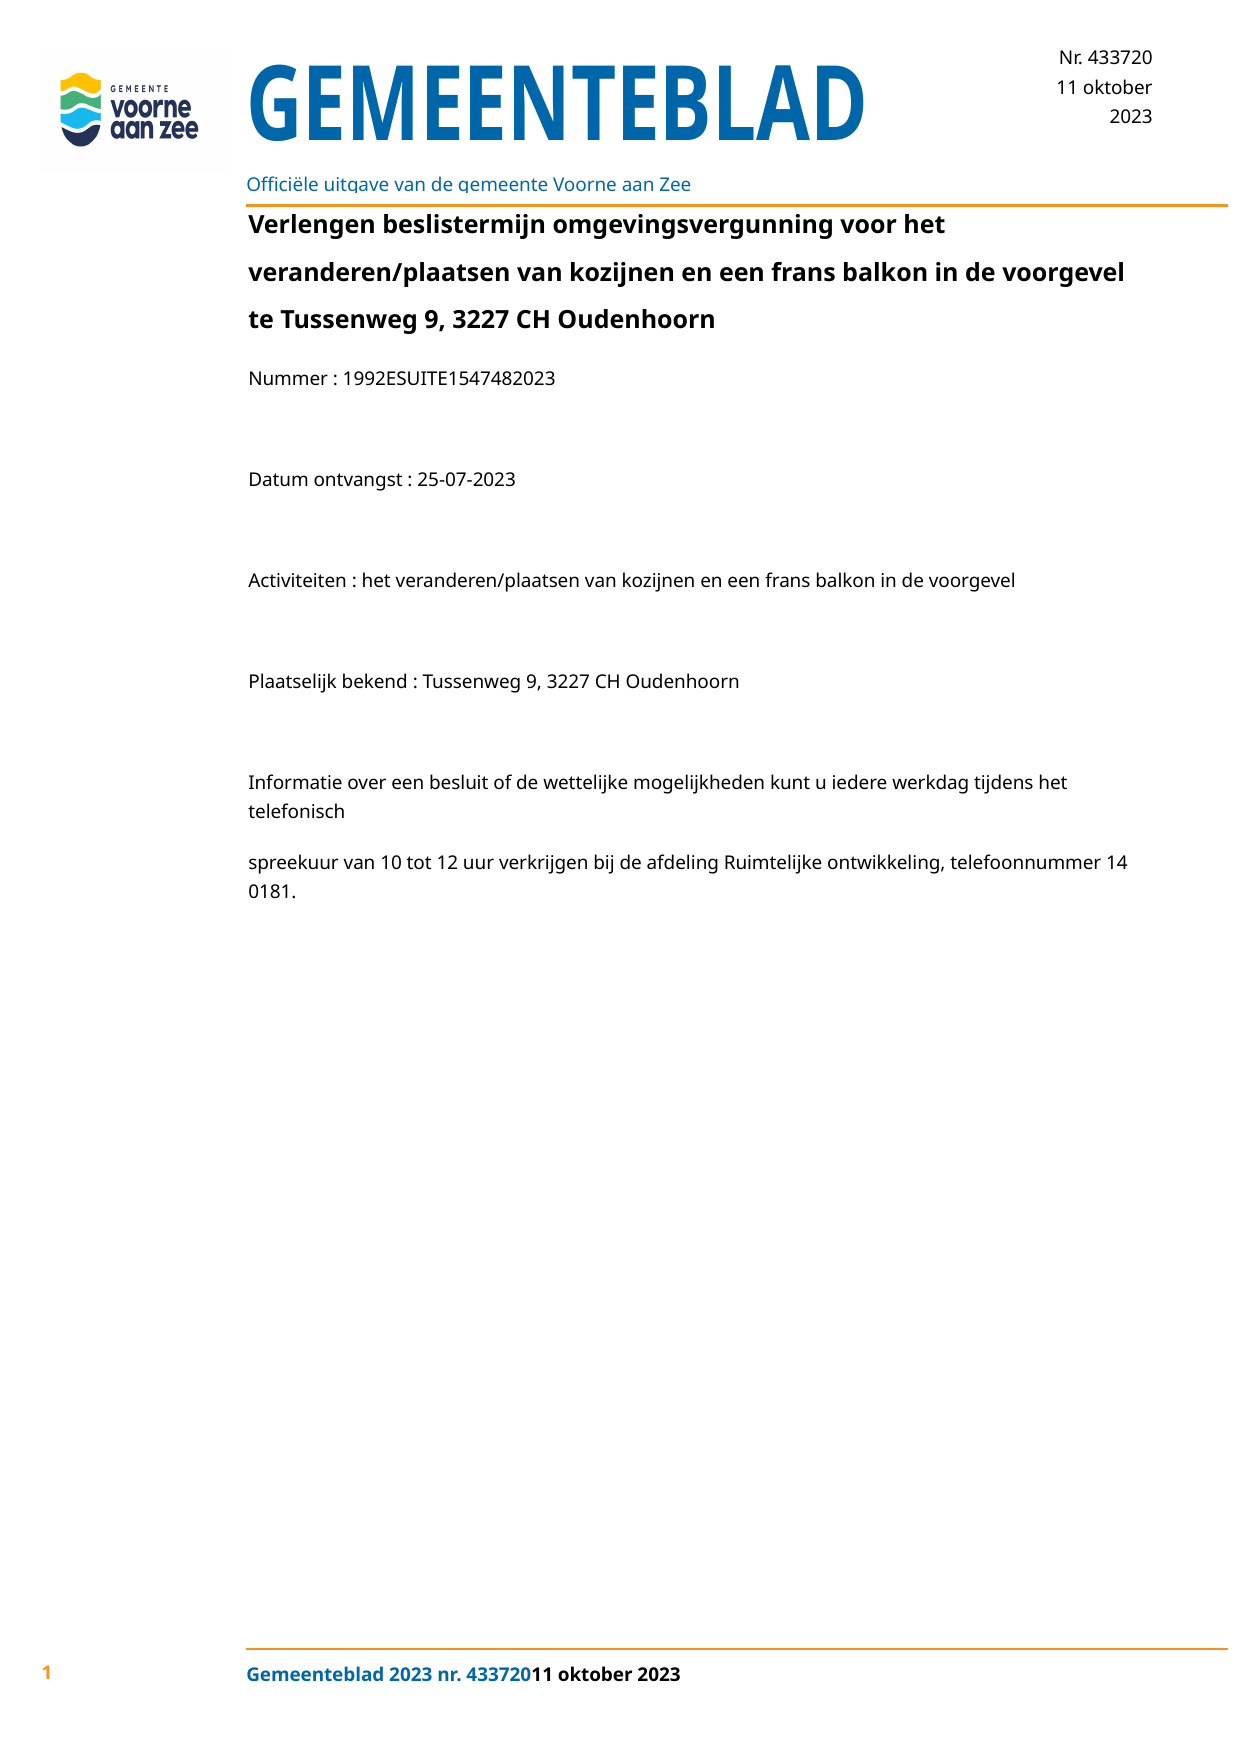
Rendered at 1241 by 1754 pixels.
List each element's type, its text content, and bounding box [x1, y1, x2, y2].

picture [41, 47, 231, 172]
text Datum ontvangst : 25-07-2023 [248, 466, 1152, 492]
text Activiteiten : het veranderen/plaatsen van kozijnen en een frans balkon in de voorgevel [248, 567, 1152, 593]
text spreekuur van 10 tot 12 uur verkrijgen bij de afdeling Ruimtelijke ontwikkeling, telefoonnummer 14 0181. [248, 849, 1152, 904]
text Informatie over een besluit of de wettelijke mogelijkheden kunt u iedere werkdag tijdens het telefonisch [248, 769, 1152, 824]
text Verlengen beslistermijn omgevingsvergunning voor het veranderen/plaatsen van kozijnen en een frans balkon in de voorgevel te Tussenweg 9, 3227 CH Oudenhoorn [248, 207, 1152, 336]
text Nummer : 1992ESUITE1547482023 [248, 366, 1152, 391]
text Plaatselijk bekend : Tussenweg 9, 3227 CH Oudenhoorn [248, 668, 1152, 694]
